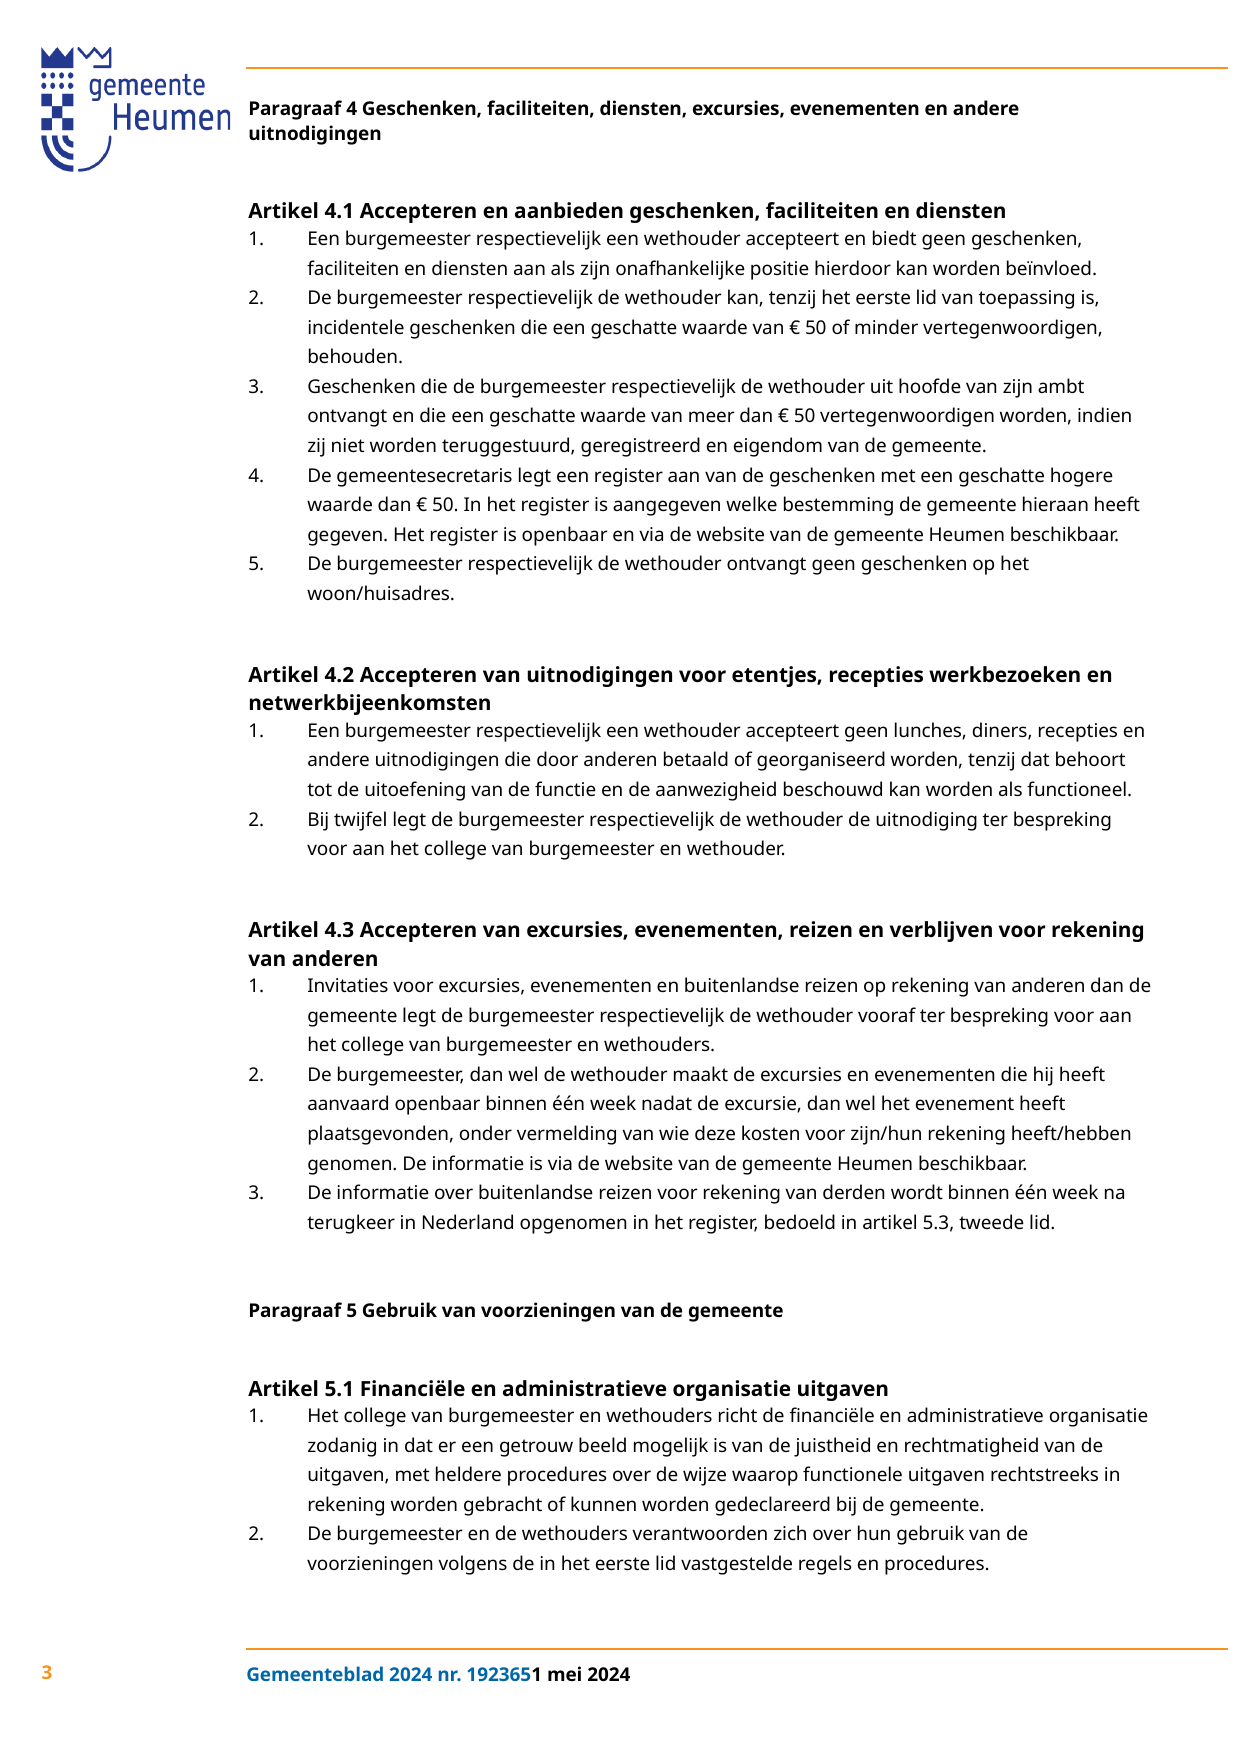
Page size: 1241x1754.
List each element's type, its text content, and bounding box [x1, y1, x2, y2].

list Het college van burgemeester en wethouders richt de financiële en administratieve organisatie zodanig in dat er een getrouw beeld mogelijk is van de juistheid en rechtmatigheid van de uitgaven, met heldere procedures over de wijze waarop functionele uitgaven rechtstreeks in rekening worden gebracht of kunnen worden gedeclareerd bij de gemeente. [248, 1402, 1152, 1517]
list De burgemeester, dan wel de wethouder maakt de excursies en evenementen die hij heeft aanvaard openbaar binnen één week nadat de excursie, dan wel het evenement heeft plaatsgevonden, onder vermelding van wie deze kosten voor zijn/hun rekening heeft/hebben genomen. De informatie is via de website van de gemeente Heumen beschikbaar. [248, 1061, 1152, 1175]
list Geschenken die de burgemeester respectievelijk de wethouder uit hoofde van zijn ambt ontvangt en die een geschatte waarde van meer dan € 50 vertegenwoordigen worden, indien zij niet worden teruggestuurd, geregistreerd en eigendom van de gemeente. [248, 373, 1152, 458]
text Paragraaf 5 Gebruik van voorzieningen van de gemeente [248, 1298, 1152, 1323]
list De burgemeester respectievelijk de wethouder kan, tenzij het eerste lid van toepassing is, incidentele geschenken die een geschatte waarde van € 50 of minder vertegenwoordigen, behouden. [248, 284, 1152, 369]
text Artikel 4.2 Accepteren van uitnodigingen voor etentjes, recepties werkbezoeken en netwerkbijeenkomsten [248, 660, 1152, 717]
text Paragraaf 4 Geschenken, faciliteiten, diensten, excursies, evenementen en andere uitnodigingen [248, 95, 1152, 146]
list Een burgemeester respectievelijk een wethouder accepteert geen lunches, diners, recepties en andere uitnodigingen die door anderen betaald of georganiseerd worden, tenzij dat behoort tot de uitoefening van de functie en de aanwezigheid beschouwd kan worden als functioneel. [248, 717, 1152, 802]
text Artikel 4.3 Accepteren van excursies, evenementen, reizen en verblijven voor rekening van anderen [248, 915, 1152, 972]
list Invitaties voor excursies, evenementen en buitenlandse reizen op rekening van anderen dan de gemeente legt de burgemeester respectievelijk de wethouder vooraf ter bespreking voor aan het college van burgemeester en wethouders. [248, 972, 1152, 1057]
list De burgemeester en de wethouders verantwoorden zich over hun gebruik van de voorzieningen volgens de in het eerste lid vastgestelde regels en procedures. [248, 1521, 1152, 1576]
list Bij twijfel legt de burgemeester respectievelijk de wethouder de uitnodiging ter bespreking voor aan het college van burgemeester en wethouder. [248, 806, 1152, 861]
list Een burgemeester respectievelijk een wethouder accepteert en biedt geen geschenken, faciliteiten en diensten aan als zijn onafhankelijke positie hierdoor kan worden beïnvloed. [248, 225, 1152, 280]
text Artikel 5.1 Financiële en administratieve organisatie uitgaven [248, 1374, 1152, 1402]
picture [41, 47, 231, 172]
list De burgemeester respectievelijk de wethouder ontvangt geen geschenken op het woon/huisadres. [248, 551, 1152, 606]
list De gemeentesecretaris legt een register aan van de geschenken met een geschatte hogere waarde dan € 50. In het register is aangegeven welke bestemming de gemeente hieraan heeft gegeven. Het register is openbaar en via de website van de gemeente Heumen beschikbaar. [248, 462, 1152, 547]
text Artikel 4.1 Accepteren en aanbieden geschenken, faciliteiten en diensten [248, 197, 1152, 225]
list De informatie over buitenlandse reizen voor rekening van derden wordt binnen één week na terugkeer in Nederland opgenomen in het register, bedoeld in artikel 5.3, tweede lid. [248, 1179, 1152, 1234]
